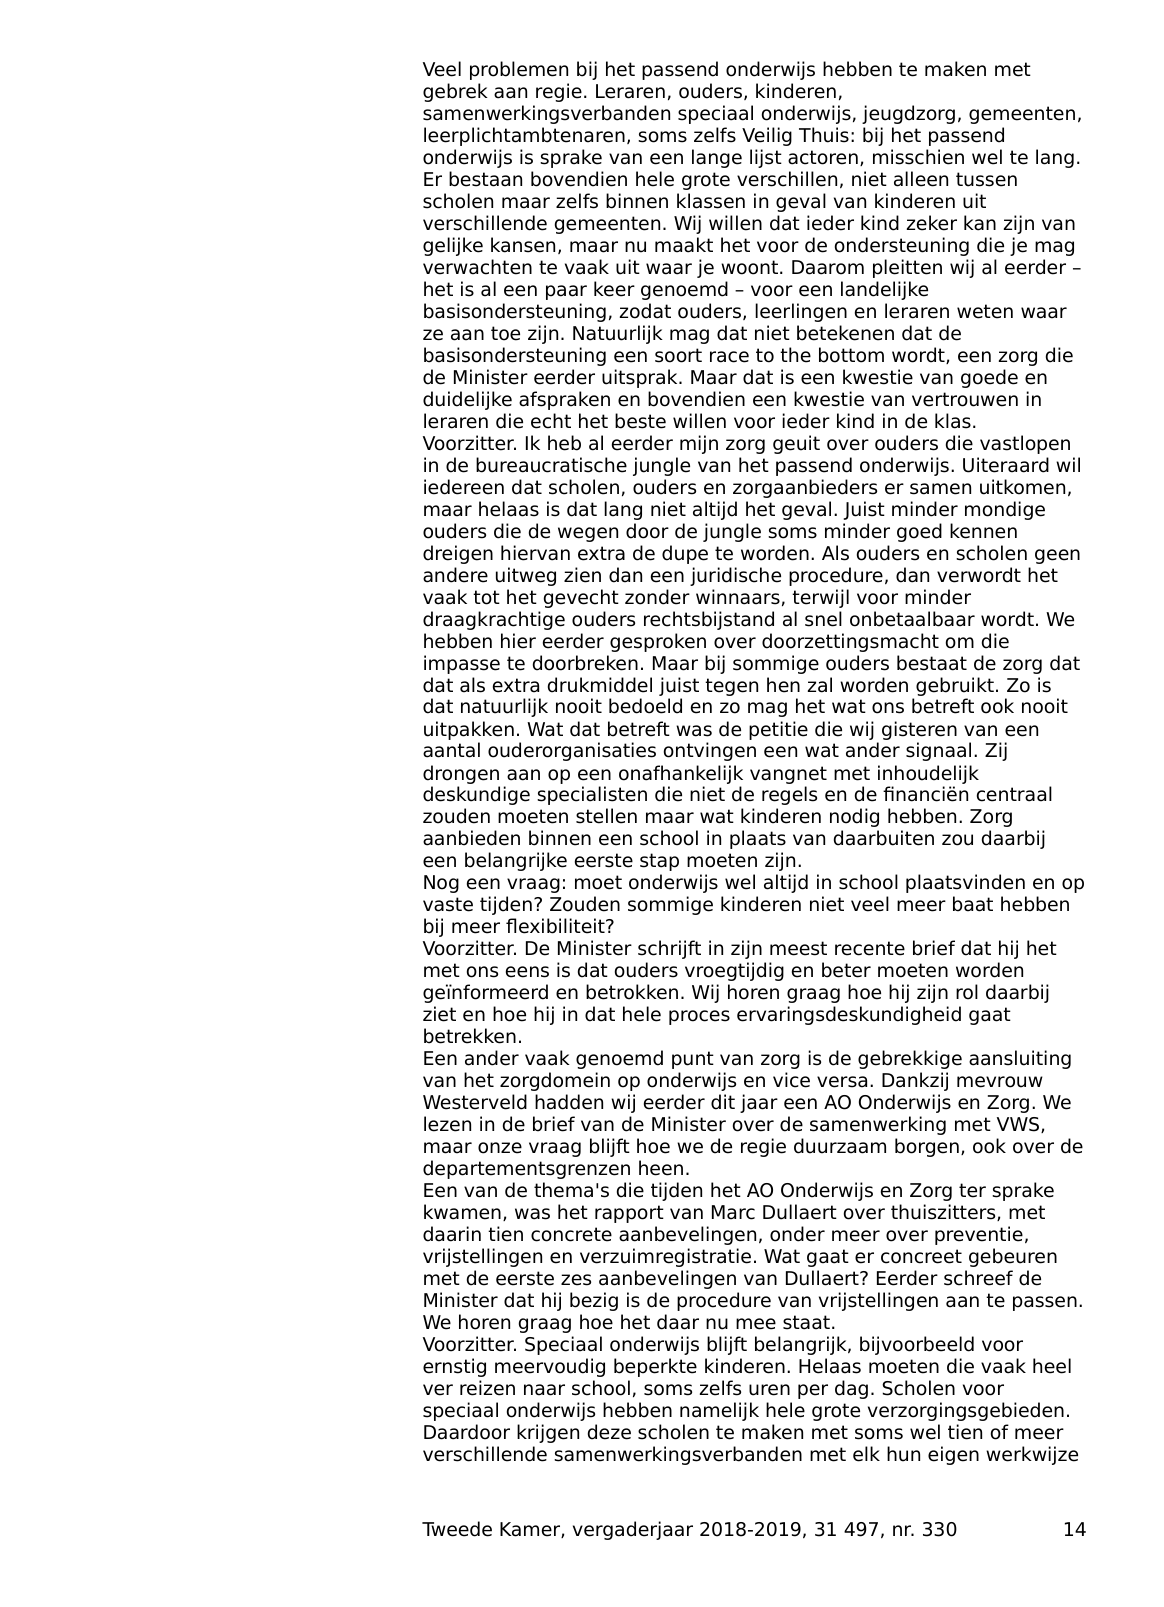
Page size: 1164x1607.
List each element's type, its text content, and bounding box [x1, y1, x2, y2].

text Voorzitter. De Minister schrijft in zijn meest recente brief dat hij het met ons eens is dat ouders vroegtijdig en beter moeten worden geïnformeerd en betrokken. Wij horen graag hoe hij zijn rol daarbij ziet en hoe hij in dat hele proces ervaringsdeskundigheid gaat betrekken. [422, 938, 1087, 1048]
text Veel problemen bij het passend onderwijs hebben te maken met gebrek aan regie. Leraren, ouders, kinderen, samenwerkingsverbanden speciaal onderwijs, jeugdzorg, gemeenten, leerplichtambtenaren, soms zelfs Veilig Thuis: bij het passend onderwijs is sprake van een lange lijst actoren, misschien wel te lang. Er bestaan bovendien hele grote verschillen, niet alleen tussen scholen maar zelfs binnen klassen in geval van kinderen uit verschillende gemeenten. Wij willen dat ieder kind zeker kan zijn van gelijke kansen, maar nu maakt het voor de ondersteuning die je mag verwachten te vaak uit waar je woont. Daarom pleitten wij al eerder – het is al een paar keer genoemd – voor een landelijke basisondersteuning, zodat ouders, leerlingen en leraren weten waar ze aan toe zijn. Natuurlijk mag dat niet betekenen dat de basisondersteuning een soort race to the bottom wordt, een zorg die de Minister eerder uitsprak. Maar dat is een kwestie van goede en duidelijke afspraken en bovendien een kwestie van vertrouwen in leraren die echt het beste willen voor ieder kind in de klas. [422, 59, 1087, 433]
text Een ander vaak genoemd punt van zorg is de gebrekkige aansluiting van het zorgdomein op onderwijs en vice versa. Dankzij mevrouw Westerveld hadden wij eerder dit jaar een AO Onderwijs en Zorg. We lezen in de brief van de Minister over de samenwerking met VWS, maar onze vraag blijft hoe we de regie duurzaam borgen, ook over de departementsgrenzen heen. [422, 1048, 1087, 1180]
text Voorzitter. Speciaal onderwijs blijft belangrijk, bijvoorbeeld voor ernstig meervoudig beperkte kinderen. Helaas moeten die vaak heel ver reizen naar school, soms zelfs uren per dag. Scholen voor speciaal onderwijs hebben namelijk hele grote verzorgingsgebieden. Daardoor krijgen deze scholen te maken met soms wel tien of meer verschillende samenwerkingsverbanden met elk hun eigen werkwijze [422, 1334, 1087, 1466]
text Voorzitter. Ik heb al eerder mijn zorg geuit over ouders die vastlopen in de bureaucratische jungle van het passend onderwijs. Uiteraard wil iedereen dat scholen, ouders en zorgaanbieders er samen uitkomen, maar helaas is dat lang niet altijd het geval. Juist minder mondige ouders die de wegen door de jungle soms minder goed kennen dreigen hiervan extra de dupe te worden. Als ouders en scholen geen andere uitweg zien dan een juridische procedure, dan verwordt het vaak tot het gevecht zonder winnaars, terwijl voor minder draagkrachtige ouders rechtsbijstand al snel onbetaalbaar wordt. We hebben hier eerder gesproken over doorzettingsmacht om die impasse te doorbreken. Maar bij sommige ouders bestaat de zorg dat dat als extra drukmiddel juist tegen hen zal worden gebruikt. Zo is dat natuurlijk nooit bedoeld en zo mag het wat ons betreft ook nooit uitpakken. Wat dat betreft was de petitie die wij gisteren van een aantal ouderorganisaties ontvingen een wat ander signaal. Zij drongen aan op een onafhankelijk vangnet met inhoudelijk deskundige specialisten die niet de regels en de financiën centraal zouden moeten stellen maar wat kinderen nodig hebben. Zorg aanbieden binnen een school in plaats van daarbuiten zou daarbij een belangrijke eerste stap moeten zijn. [422, 433, 1087, 872]
text Nog een vraag: moet onderwijs wel altijd in school plaatsvinden en op vaste tijden? Zouden sommige kinderen niet veel meer baat hebben bij meer flexibiliteit? [422, 872, 1087, 938]
text Een van de thema's die tijden het AO Onderwijs en Zorg ter sprake kwamen, was het rapport van Marc Dullaert over thuiszitters, met daarin tien concrete aanbevelingen, onder meer over preventie, vrijstellingen en verzuimregistratie. Wat gaat er concreet gebeuren met de eerste zes aanbevelingen van Dullaert? Eerder schreef de Minister dat hij bezig is de procedure van vrijstellingen aan te passen. We horen graag hoe het daar nu mee staat. [422, 1180, 1087, 1334]
